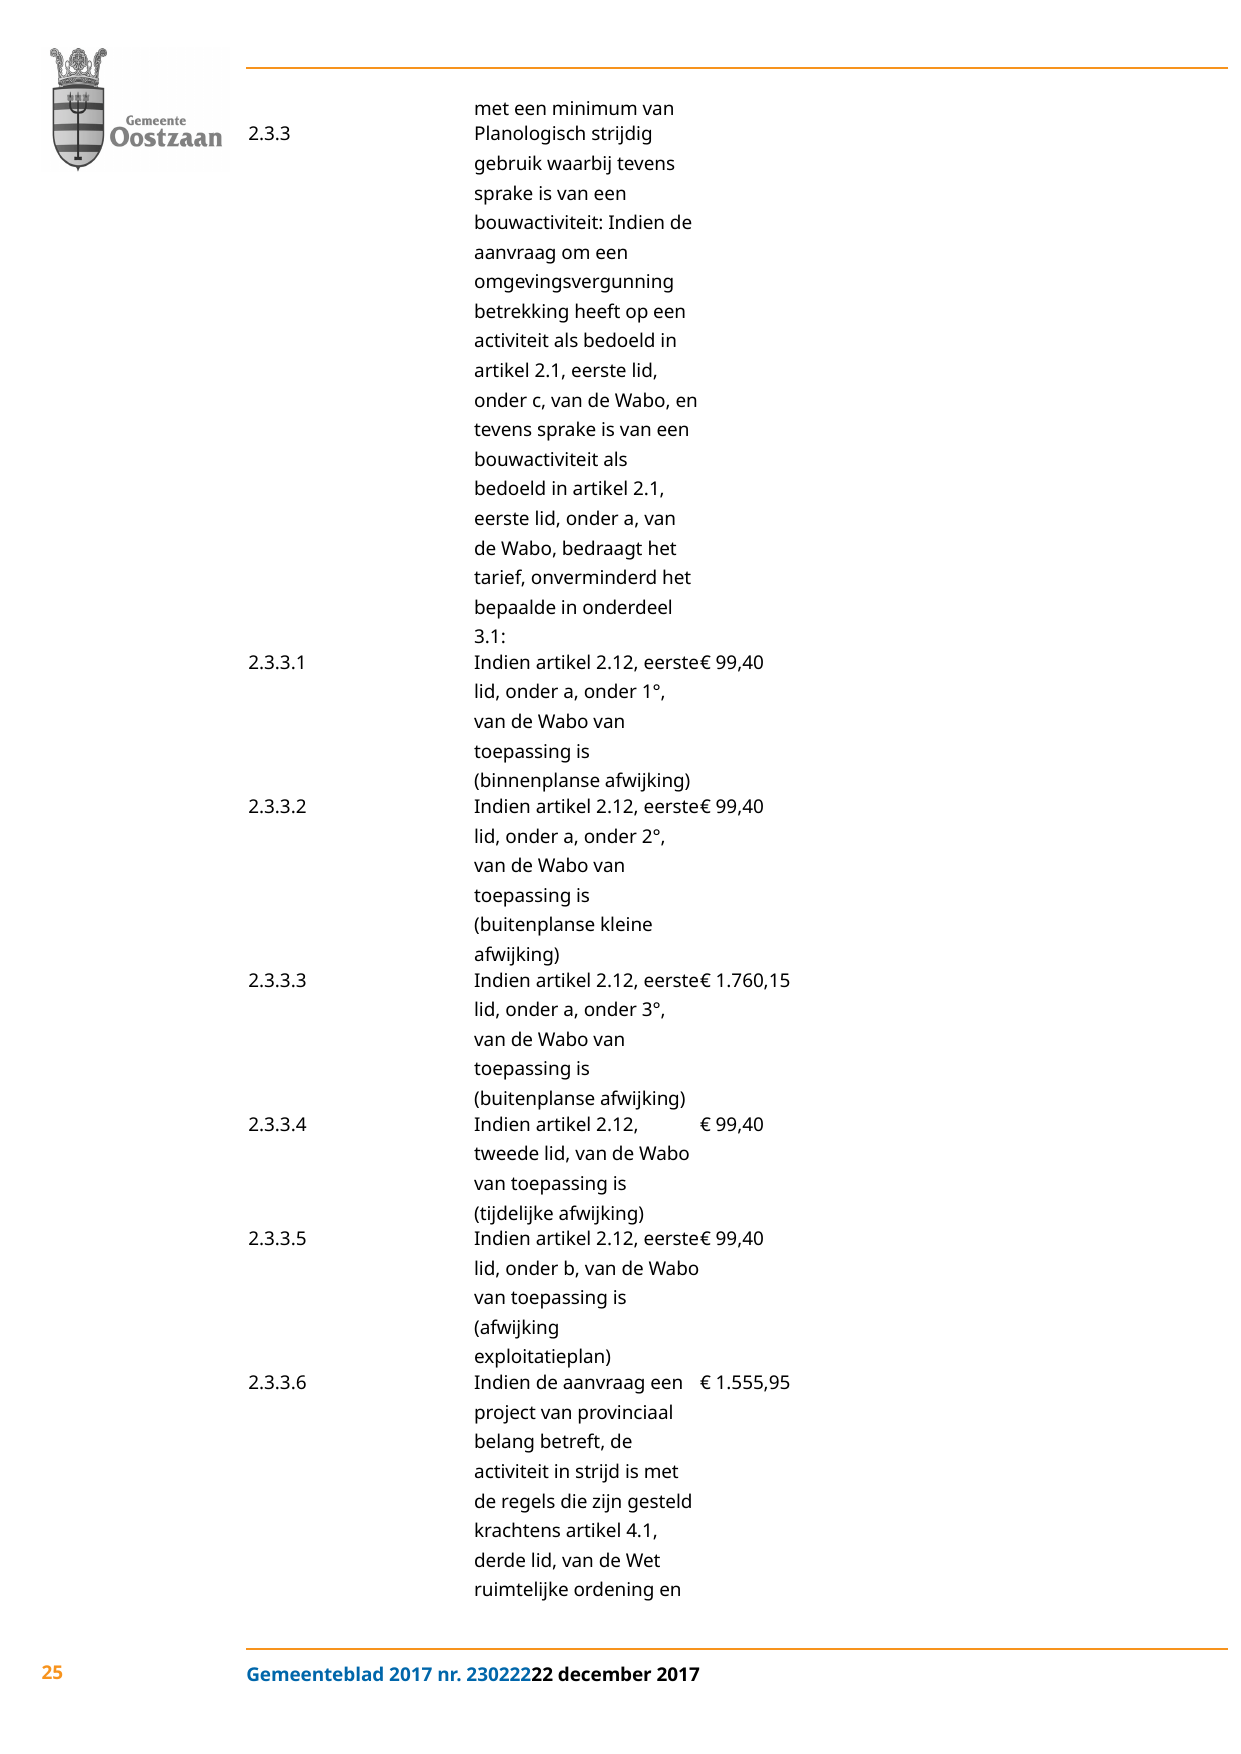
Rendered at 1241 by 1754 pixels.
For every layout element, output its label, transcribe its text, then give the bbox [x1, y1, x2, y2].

picture [41, 47, 231, 172]
table_cell € 1.760,15 [700, 967, 926, 1111]
table_cell [926, 649, 1152, 793]
table_cell [926, 1225, 1152, 1369]
table_cell [926, 95, 1152, 121]
table_cell Indien artikel 2.12, eerste lid, onder a, onder 1°, van de Wabo van toepassing is (binnenplanse afwijking) [474, 649, 700, 793]
table_cell € 99,40 [700, 1111, 926, 1225]
table_cell [700, 121, 926, 649]
table_cell Indien artikel 2.12, eerste lid, onder b, van de Wabo van toepassing is (afwijking exploitatieplan) [474, 1225, 700, 1369]
table_cell 2.3.3.4 [248, 1111, 474, 1225]
table_cell [926, 1111, 1152, 1225]
table_cell [926, 121, 1152, 649]
table_cell 2.3.3.6 [248, 1370, 474, 1602]
table_cell Indien artikel 2.12, eerste lid, onder a, onder 3°, van de Wabo van toepassing is (buitenplanse afwijking) [474, 967, 700, 1111]
table_cell [926, 967, 1152, 1111]
table_cell 2.3.3.1 [248, 649, 474, 793]
table_cell Indien artikel 2.12, tweede lid, van de Wabo van toepassing is (tijdelijke afwijking) [474, 1111, 700, 1225]
table_cell € 99,40 [700, 649, 926, 793]
table_cell 2.3.3.3 [248, 967, 474, 1111]
table_cell [700, 95, 926, 121]
table_cell [926, 1370, 1152, 1602]
table_cell [926, 793, 1152, 967]
table_cell 2.3.3.2 [248, 793, 474, 967]
table_cell Planologisch strijdig gebruik waarbij tevens sprake is van een bouwactiviteit: Indien de aanvraag om een omgevingsvergunning betrekking heeft op een activiteit als bedoeld in artikel 2.1, eerste lid, onder c, van de Wabo, en tevens sprake is van een bouwactiviteit als bedoeld in artikel 2.1, eerste lid, onder a, van de Wabo, bedraagt het tarief, onverminderd het bepaalde in onderdeel 3.1: [474, 121, 700, 649]
table_cell Indien de aanvraag een project van provinciaal belang betreft, de activiteit in strijd is met de regels die zijn gesteld krachtens artikel 4.1, derde lid, van de Wet ruimtelijke ordening en [474, 1370, 700, 1602]
table_cell 2.3.3.5 [248, 1225, 474, 1369]
table_cell [248, 95, 474, 121]
table_cell € 1.555,95 [700, 1370, 926, 1602]
table_cell met een minimum van [474, 95, 700, 121]
table_cell € 99,40 [700, 1225, 926, 1369]
table_cell 2.3.3 [248, 121, 474, 649]
table_cell Indien artikel 2.12, eerste lid, onder a, onder 2°, van de Wabo van toepassing is (buitenplanse kleine afwijking) [474, 793, 700, 967]
table_cell € 99,40 [700, 793, 926, 967]
